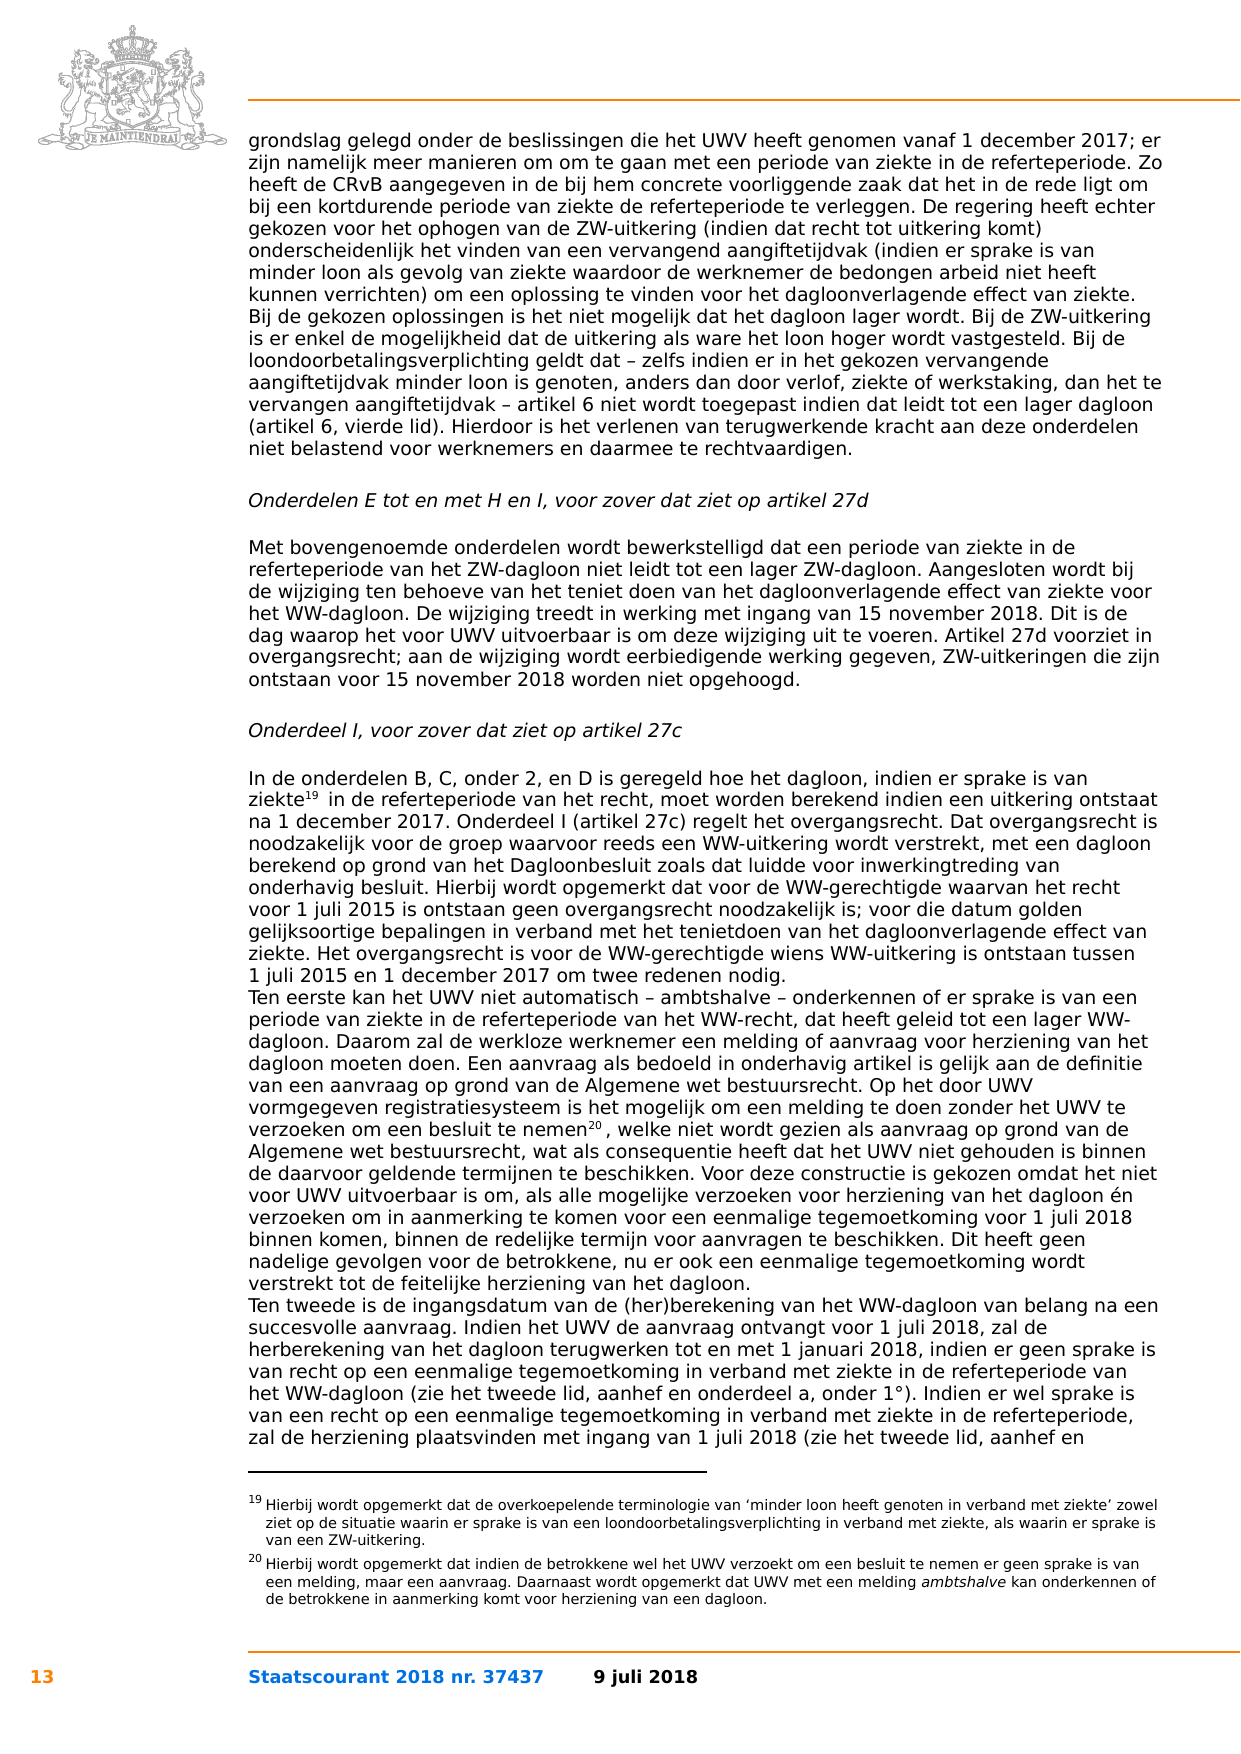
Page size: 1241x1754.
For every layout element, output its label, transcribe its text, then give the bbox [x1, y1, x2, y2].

text Hierbij wordt opgemerkt dat indien de betrokkene wel het UWV verzoekt om een besluit te nemen er geen sprake is van een melding, maar een aanvraag. Daarnaast wordt opgemerkt dat UWV met een melding ambtshalve kan onderkennen of de betrokkene in aanmerking komt voor herziening van een dagloon. [248, 1552, 1163, 1608]
text In de onderdelen B, C, onder 2, en D is geregeld hoe het dagloon, indien er sprake is van ziekte in de referteperiode van het recht, moet worden berekend indien een uitkering ontstaat na 1 december 2017. Onderdeel I (artikel 27c) regelt het overgangsrecht. Dat overgangsrecht is noodzakelijk voor de groep waarvoor reeds een WW-uitkering wordt verstrekt, met een dagloon berekend op grond van het Dagloonbesluit zoals dat luidde voor inwerkingtreding van onderhavig besluit. Hierbij wordt opgemerkt dat voor de WW-gerechtigde waarvan het recht voor 1 juli 2015 is ontstaan geen overgangsrecht noodzakelijk is; voor die datum golden gelijksoortige bepalingen in verband met het tenietdoen van het dagloonverlagende effect van ziekte. Het overgangsrecht is voor de WW-gerechtigde wiens WW-uitkering is ontstaan tussen 1 juli 2015 en 1 december 2017 om twee redenen nodig. [248, 767, 1163, 987]
picture [38, 25, 227, 150]
text Ten eerste kan het UWV niet automatisch – ambtshalve – onderkennen of er sprake is van een periode van ziekte in de referteperiode van het WW-recht, dat heeft geleid tot een lager WW-dagloon. Daarom zal de werkloze werknemer een melding of aanvraag voor herziening van het dagloon moeten doen. Een aanvraag als bedoeld in onderhavig artikel is gelijk aan de definitie van een aanvraag op grond van de Algemene wet bestuursrecht. Op het door UWV vormgegeven registratiesysteem is het mogelijk om een melding te doen zonder het UWV te verzoeken om een besluit te nemen, welke niet wordt gezien als aanvraag op grond van de Algemene wet bestuursrecht, wat als consequentie heeft dat het UWV niet gehouden is binnen de daarvoor geldende termijnen te beschikken. Voor deze constructie is gekozen omdat het niet voor UWV uitvoerbaar is om, als alle mogelijke verzoeken voor herziening van het dagloon én verzoeken om in aanmerking te komen voor een eenmalige tegemoetkoming voor 1 juli 2018 binnen komen, binnen de redelijke termijn voor aanvragen te beschikken. Dit heeft geen nadelige gevolgen voor de betrokkene, nu er ook een eenmalige tegemoetkoming wordt verstrekt tot de feitelijke herziening van het dagloon. [248, 987, 1163, 1295]
subtitle Onderdelen E tot en met H en I, voor zover dat ziet op artikel 27d [248, 489, 1163, 512]
text Bij de gekozen oplossingen is het niet mogelijk dat het dagloon lager wordt. Bij de ZW-uitkering is er enkel de mogelijkheid dat de uitkering als ware het loon hoger wordt vastgesteld. Bij de loondoorbetalingsverplichting geldt dat – zelfs indien er in het gekozen vervangende aangiftetijdvak minder loon is genoten, anders dan door verlof, ziekte of werkstaking, dan het te vervangen aangiftetijdvak – artikel 6 niet wordt toegepast indien dat leidt tot een lager dagloon (artikel 6, vierde lid). Hierdoor is het verlenen van terugwerkende kracht aan deze onderdelen niet belastend voor werknemers en daarmee te rechtvaardigen. [248, 306, 1163, 459]
subtitle Onderdeel I, voor zover dat ziet op artikel 27c [248, 720, 1163, 742]
text Met bovengenoemde onderdelen wordt bewerkstelligd dat een periode van ziekte in de referteperiode van het ZW-dagloon niet leidt tot een lager ZW-dagloon. Aangesloten wordt bij de wijziging ten behoeve van het teniet doen van het dagloonverlagende effect van ziekte voor het WW-dagloon. De wijziging treedt in werking met ingang van 15 november 2018. Dit is de dag waarop het voor UWV uitvoerbaar is om deze wijziging uit te voeren. Artikel 27d voorziet in overgangsrecht; aan de wijziging wordt eerbiedigende werking gegeven, ZW-uitkeringen die zijn ontstaan voor 15 november 2018 worden niet opgehoogd. [248, 537, 1163, 690]
text Ten tweede is de ingangsdatum van de (her)berekening van het WW-dagloon van belang na een succesvolle aanvraag. Indien het UWV de aanvraag ontvangt voor 1 juli 2018, zal de herberekening van het dagloon terugwerken tot en met 1 januari 2018, indien er geen sprake is van recht op een eenmalige tegemoetkoming in verband met ziekte in de referteperiode van het WW-dagloon (zie het tweede lid, aanhef en onderdeel a, onder 1°). Indien er wel sprake is van een recht op een eenmalige tegemoetkoming in verband met ziekte in de referteperiode, zal de herziening plaatsvinden met ingang van 1 juli 2018 (zie het tweede lid, aanhef en [248, 1295, 1163, 1449]
text Hierbij wordt opgemerkt dat de overkoepelende terminologie van ‘minder loon heeft genoten in verband met ziekte’ zowel ziet op de situatie waarin er sprake is van een loondoorbetalingsverplichting in verband met ziekte, als waarin er sprake is van een ZW-uitkering. [248, 1493, 1163, 1549]
text grondslag gelegd onder de beslissingen die het UWV heeft genomen vanaf 1 december 2017; er zijn namelijk meer manieren om om te gaan met een periode van ziekte in de referteperiode. Zo heeft de CRvB aangegeven in de bij hem concrete voorliggende zaak dat het in de rede ligt om bij een kortdurende periode van ziekte de referteperiode te verleggen. De regering heeft echter gekozen voor het ophogen van de ZW-uitkering (indien dat recht tot uitkering komt) onderscheidenlijk het vinden van een vervangend aangiftetijdvak (indien er sprake is van minder loon als gevolg van ziekte waardoor de werknemer de bedongen arbeid niet heeft kunnen verrichten) om een oplossing te vinden voor het dagloonverlagende effect van ziekte. [248, 130, 1163, 306]
